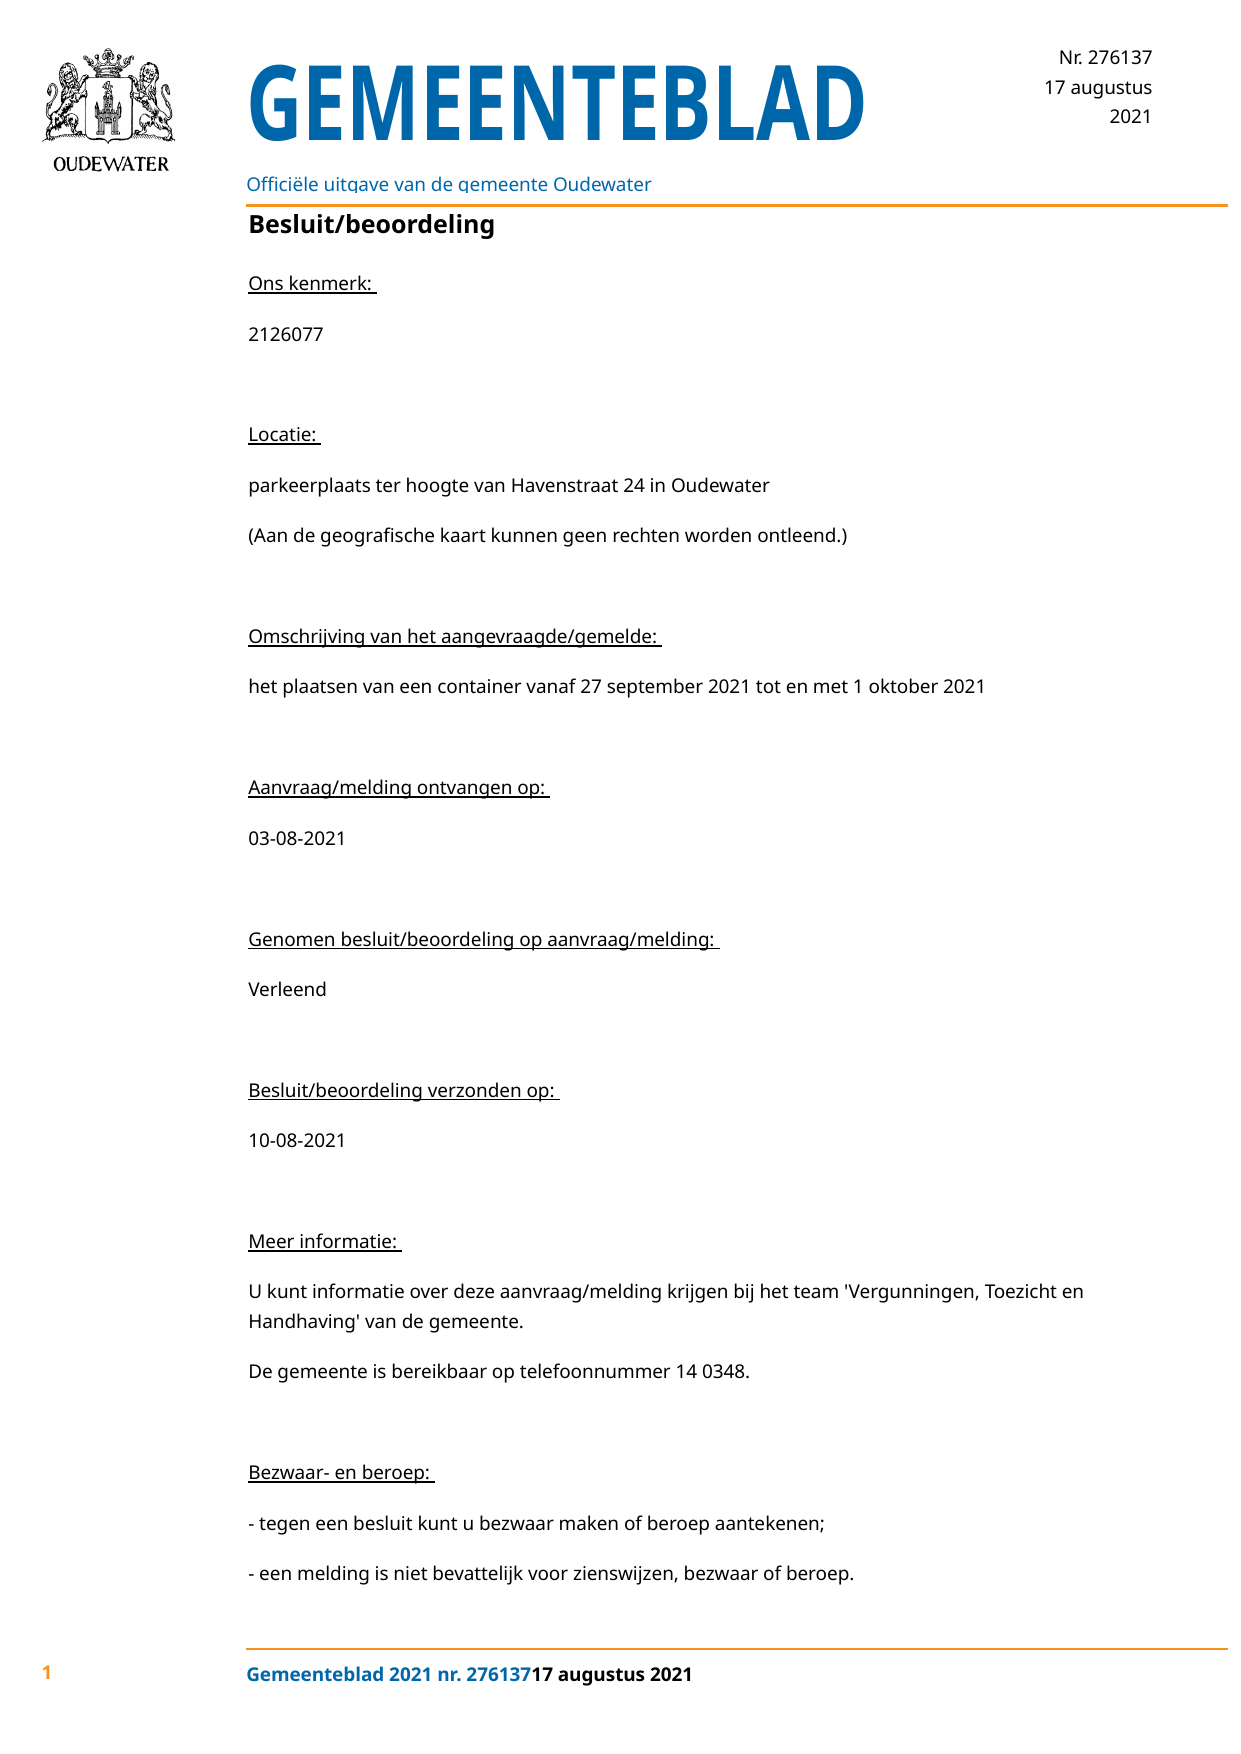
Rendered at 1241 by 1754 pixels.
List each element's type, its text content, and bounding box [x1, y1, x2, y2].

picture [41, 47, 231, 172]
text - een melding is niet bevattelijk voor zienswijzen, bezwaar of beroep. [248, 1560, 1152, 1586]
text Omschrijving van het aangevraagde/gemelde: [248, 623, 1152, 649]
text Aanvraag/melding ontvangen op: [248, 774, 1152, 800]
text Locatie: [248, 422, 1152, 447]
text Ons kenmerk: [248, 270, 1152, 296]
text 2126077 [248, 321, 1152, 346]
text (Aan de geografische kaart kunnen geen rechten worden ontleend.) [248, 522, 1152, 548]
text Bezwaar- en beroep: [248, 1459, 1152, 1485]
text Meer informatie: [248, 1228, 1152, 1254]
text Besluit/beoordeling [248, 207, 1152, 241]
text De gemeente is bereikbaar op telefoonnummer 14 0348. [248, 1359, 1152, 1384]
text - tegen een besluit kunt u bezwaar maken of beroep aantekenen; [248, 1510, 1152, 1536]
text 10-08-2021 [248, 1127, 1152, 1153]
text Genomen besluit/beoordeling op aanvraag/melding: [248, 926, 1152, 951]
text het plaatsen van een container vanaf 27 september 2021 tot en met 1 oktober 2021 [248, 674, 1152, 699]
text U kunt informatie over deze aanvraag/melding krijgen bij het team 'Vergunningen, Toezicht en Handhaving' van de gemeente. [248, 1279, 1152, 1334]
text Verleend [248, 976, 1152, 1002]
text 03-08-2021 [248, 825, 1152, 851]
text Besluit/beoordeling verzonden op: [248, 1077, 1152, 1103]
text parkeerplaats ter hoogte van Havenstraat 24 in Oudewater [248, 472, 1152, 498]
